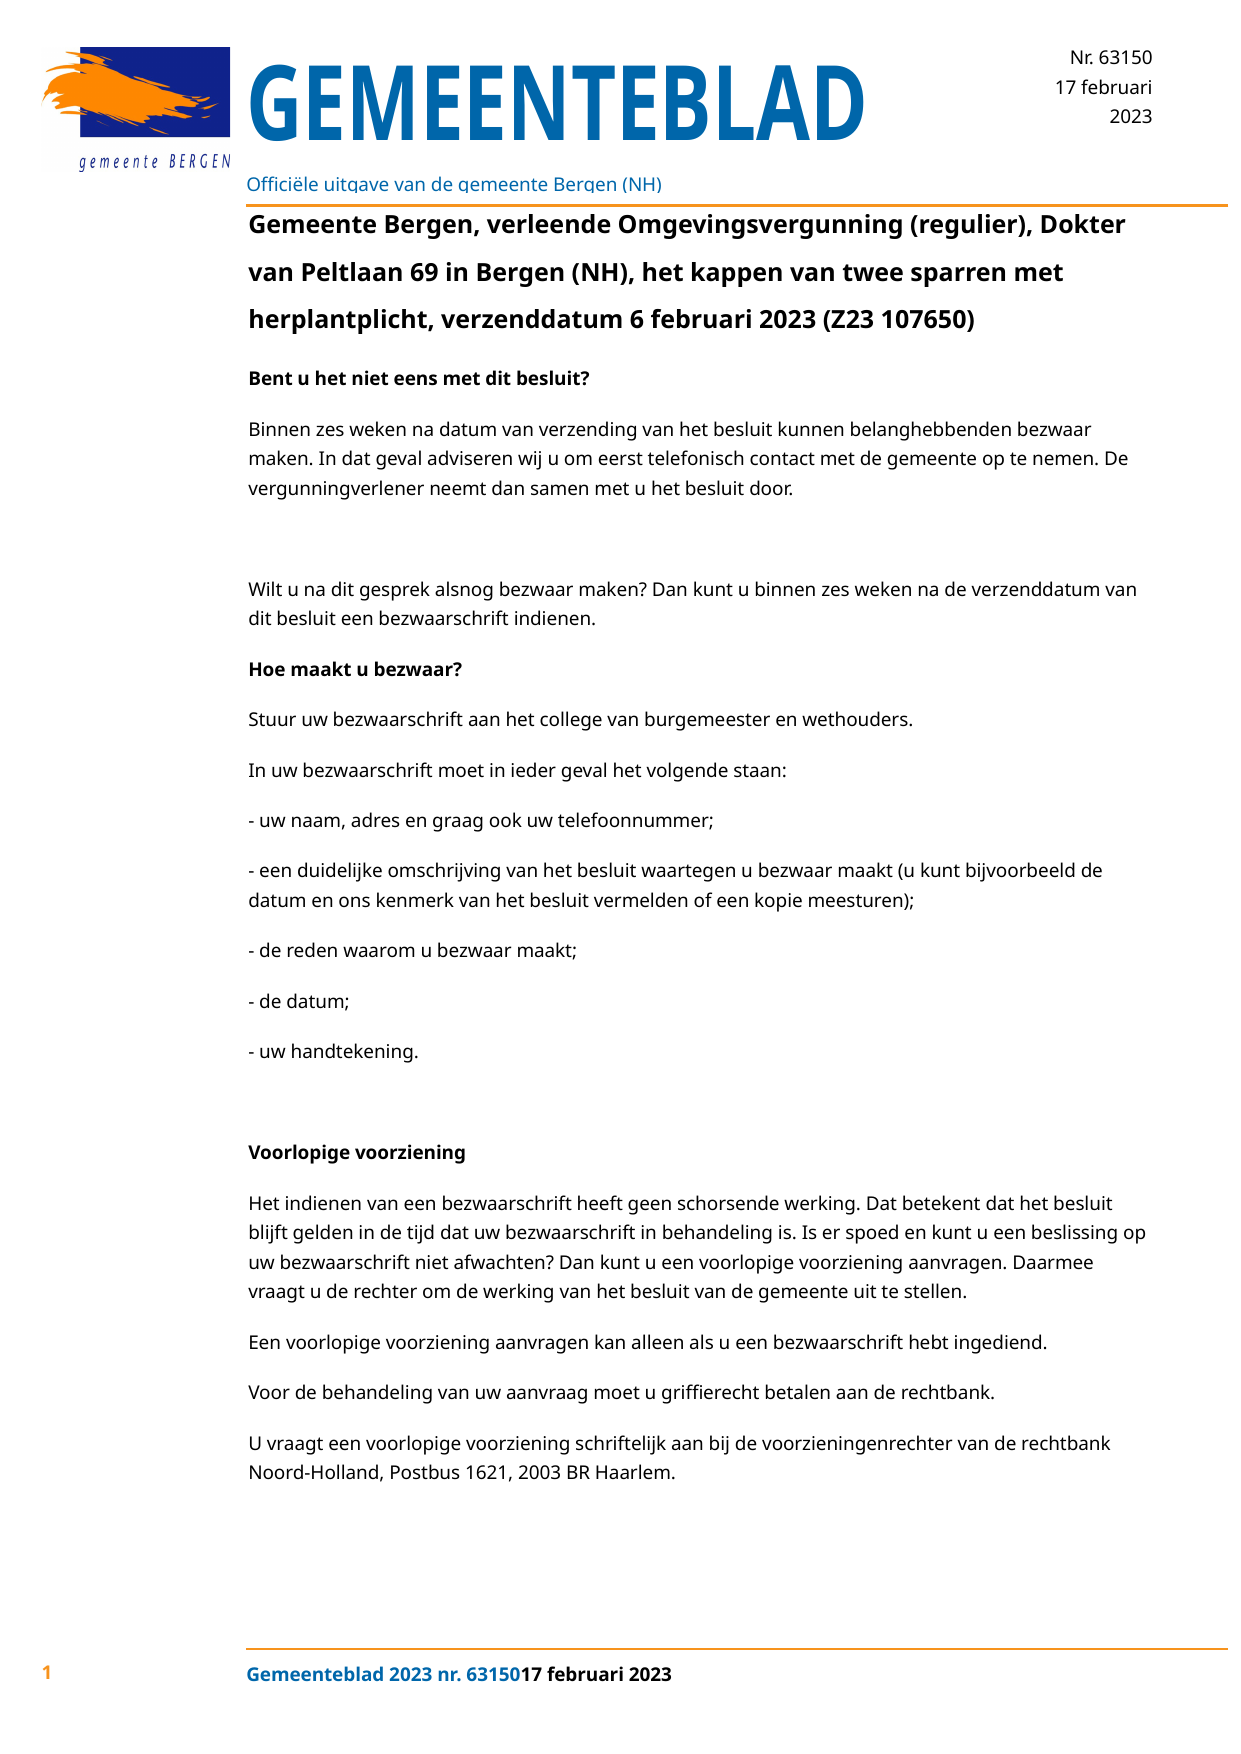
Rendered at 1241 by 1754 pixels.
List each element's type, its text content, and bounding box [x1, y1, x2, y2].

text - de datum; [248, 988, 1152, 1014]
text - uw naam, adres en graag ook uw telefoonnummer; [248, 807, 1152, 833]
picture [41, 47, 231, 172]
text Het indienen van een bezwaarschrift heeft geen schorsende werking. Dat betekent dat het besluit blijft gelden in de tijd dat uw bezwaarschrift in behandeling is. Is er spoed en kunt u een beslissing op uw bezwaarschrift niet afwachten? Dan kunt u een voorlopige voorziening aanvragen. Daarmee vraagt u de rechter om de werking van het besluit van de gemeente uit te stellen. [248, 1190, 1152, 1304]
text Wilt u na dit gesprek alsnog bezwaar maken? Dan kunt u binnen zes weken na de verzenddatum van dit besluit een bezwaarschrift indienen. [248, 576, 1152, 631]
text Een voorlopige voorziening aanvragen kan alleen als u een bezwaarschrift hebt ingediend. [248, 1329, 1152, 1354]
text Bent u het niet eens met dit besluit? [248, 366, 1152, 391]
text Voorlopige voorziening [248, 1139, 1152, 1165]
text Stuur uw bezwaarschrift aan het college van burgemeester en wethouders. [248, 706, 1152, 732]
text - uw handtekening. [248, 1038, 1152, 1064]
text Gemeente Bergen, verleende Omgevingsvergunning (regulier), Dokter van Peltlaan 69 in Bergen (NH), het kappen van twee sparren met herplantplicht, verzenddatum 6 februari 2023 (Z23 107650) [248, 207, 1152, 336]
text U vraagt een voorlopige voorziening schriftelijk aan bij de voorzieningenrechter van de rechtbank Noord-Holland, Postbus 1621, 2003 BR Haarlem. [248, 1430, 1152, 1485]
text - een duidelijke omschrijving van het besluit waartegen u bezwaar maakt (u kunt bijvoorbeeld de datum en ons kenmerk van het besluit vermelden of een kopie meesturen); [248, 858, 1152, 913]
text - de reden waarom u bezwaar maakt; [248, 938, 1152, 963]
text Voor de behandeling van uw aanvraag moet u griffierecht betalen aan de rechtbank. [248, 1379, 1152, 1405]
text In uw bezwaarschrift moet in ieder geval het volgende staan: [248, 757, 1152, 782]
text Hoe maakt u bezwaar? [248, 656, 1152, 682]
text Binnen zes weken na datum van verzending van het besluit kunnen belanghebbenden bezwaar maken. In dat geval adviseren wij u om eerst telefonisch contact met de gemeente op te nemen. De vergunningverlener neemt dan samen met u het besluit door. [248, 416, 1152, 501]
